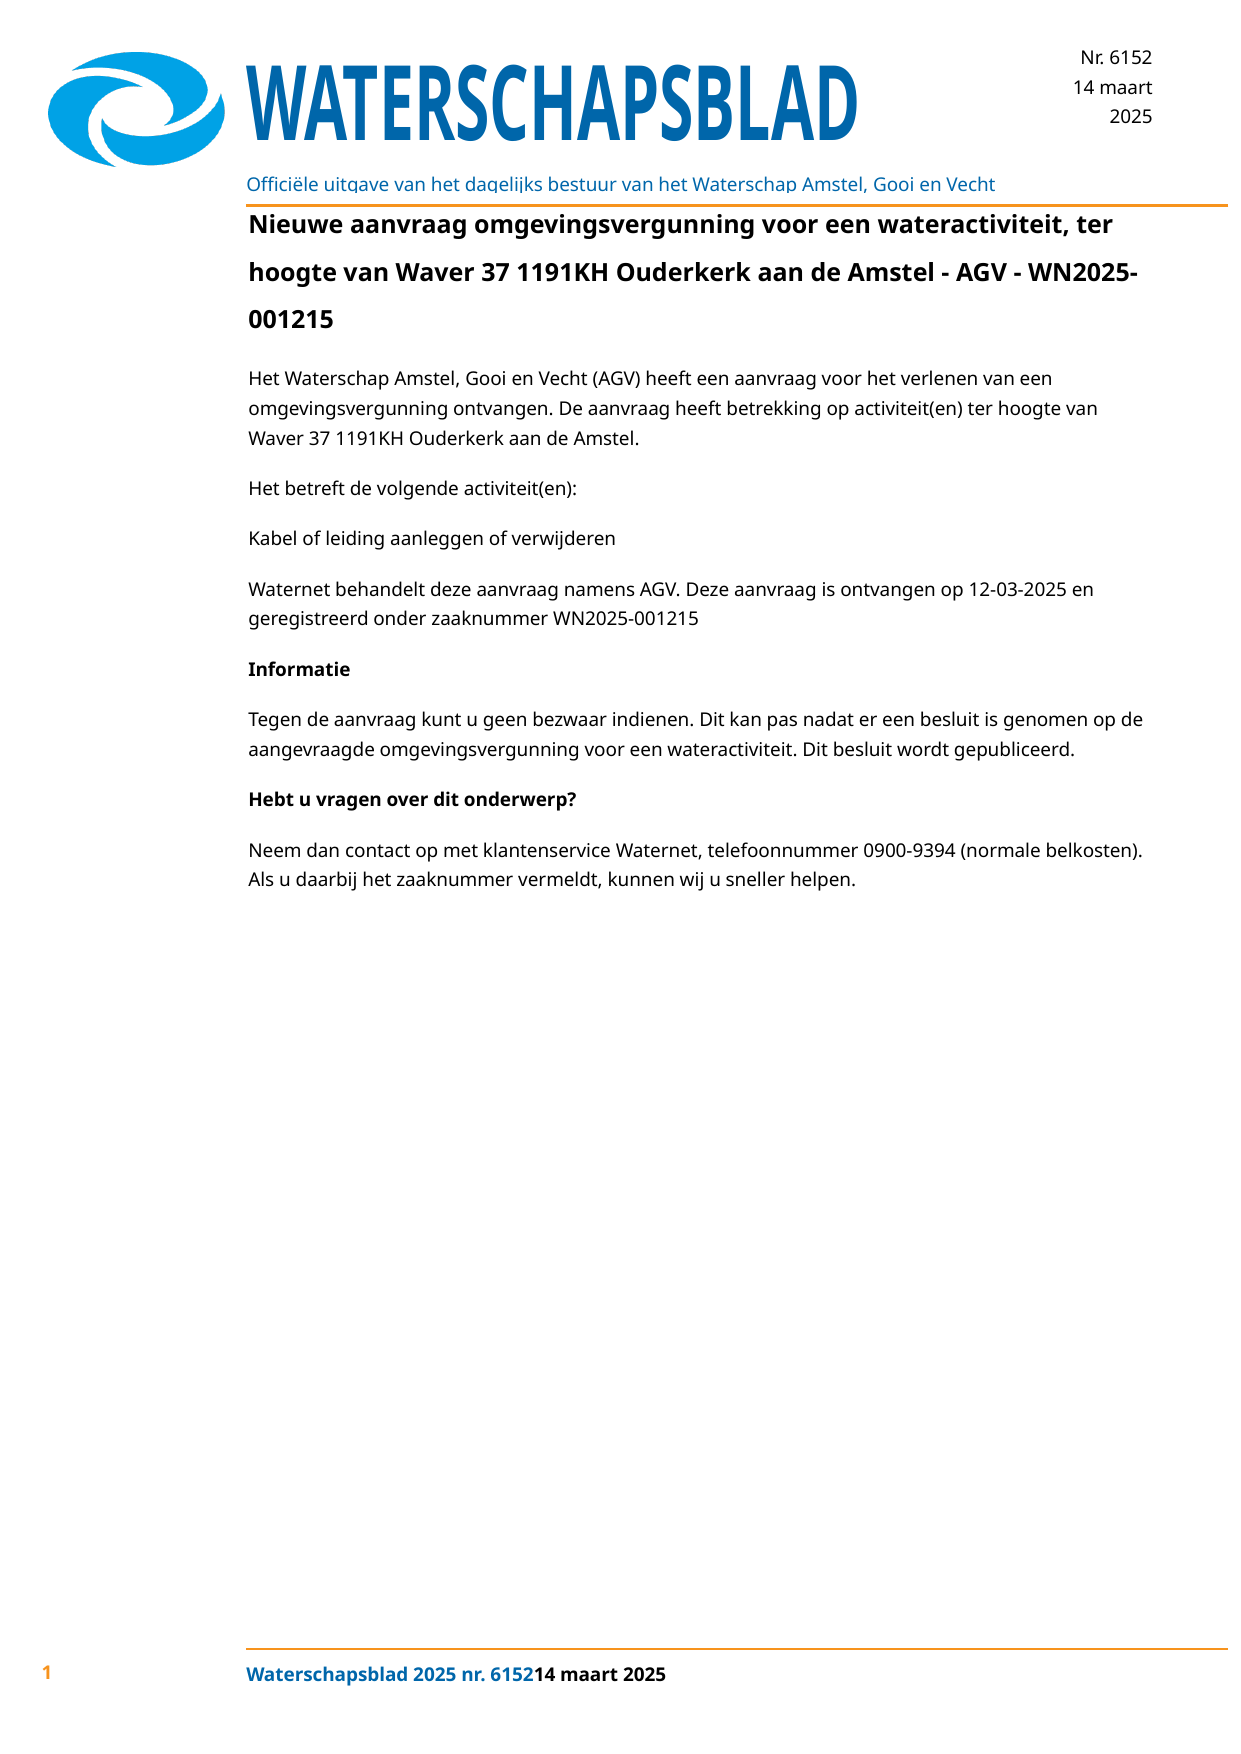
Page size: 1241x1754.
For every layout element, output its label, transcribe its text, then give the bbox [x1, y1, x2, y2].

text Informatie [248, 656, 1152, 682]
text Waternet behandelt deze aanvraag namens AGV. Deze aanvraag is ontvangen op 12-03-2025 en geregistreerd onder zaaknummer WN2025-001215 [248, 576, 1152, 631]
text Het Waterschap Amstel, Gooi en Vecht (AGV) heeft een aanvraag voor het verlenen van een omgevingsvergunning ontvangen. De aanvraag heeft betrekking op activiteit(en) ter hoogte van Waver 37 1191KH Ouderkerk aan de Amstel. [248, 366, 1152, 450]
text Het betreft de volgende activiteit(en): [248, 475, 1152, 501]
text Nieuwe aanvraag omgevingsvergunning voor een wateractiviteit, ter hoogte van Waver 37 1191KH Ouderkerk aan de Amstel - AGV - WN2025-001215 [248, 207, 1152, 336]
text Tegen de aanvraag kunt u geen bezwaar indienen. Dit kan pas nadat er een besluit is genomen op de aangevraagde omgevingsvergunning voor een wateractiviteit. Dit besluit wordt gepubliceerd. [248, 706, 1152, 762]
text Kabel of leiding aanleggen of verwijderen [248, 526, 1152, 551]
text Neem dan contact op met klantenservice Waternet, telefoonnummer 0900-9394 (normale belkosten). Als u daarbij het zaaknummer vermeldt, kunnen wij u sneller helpen. [248, 837, 1152, 892]
picture [41, 47, 231, 172]
text Hebt u vragen over dit onderwerp? [248, 786, 1152, 812]
